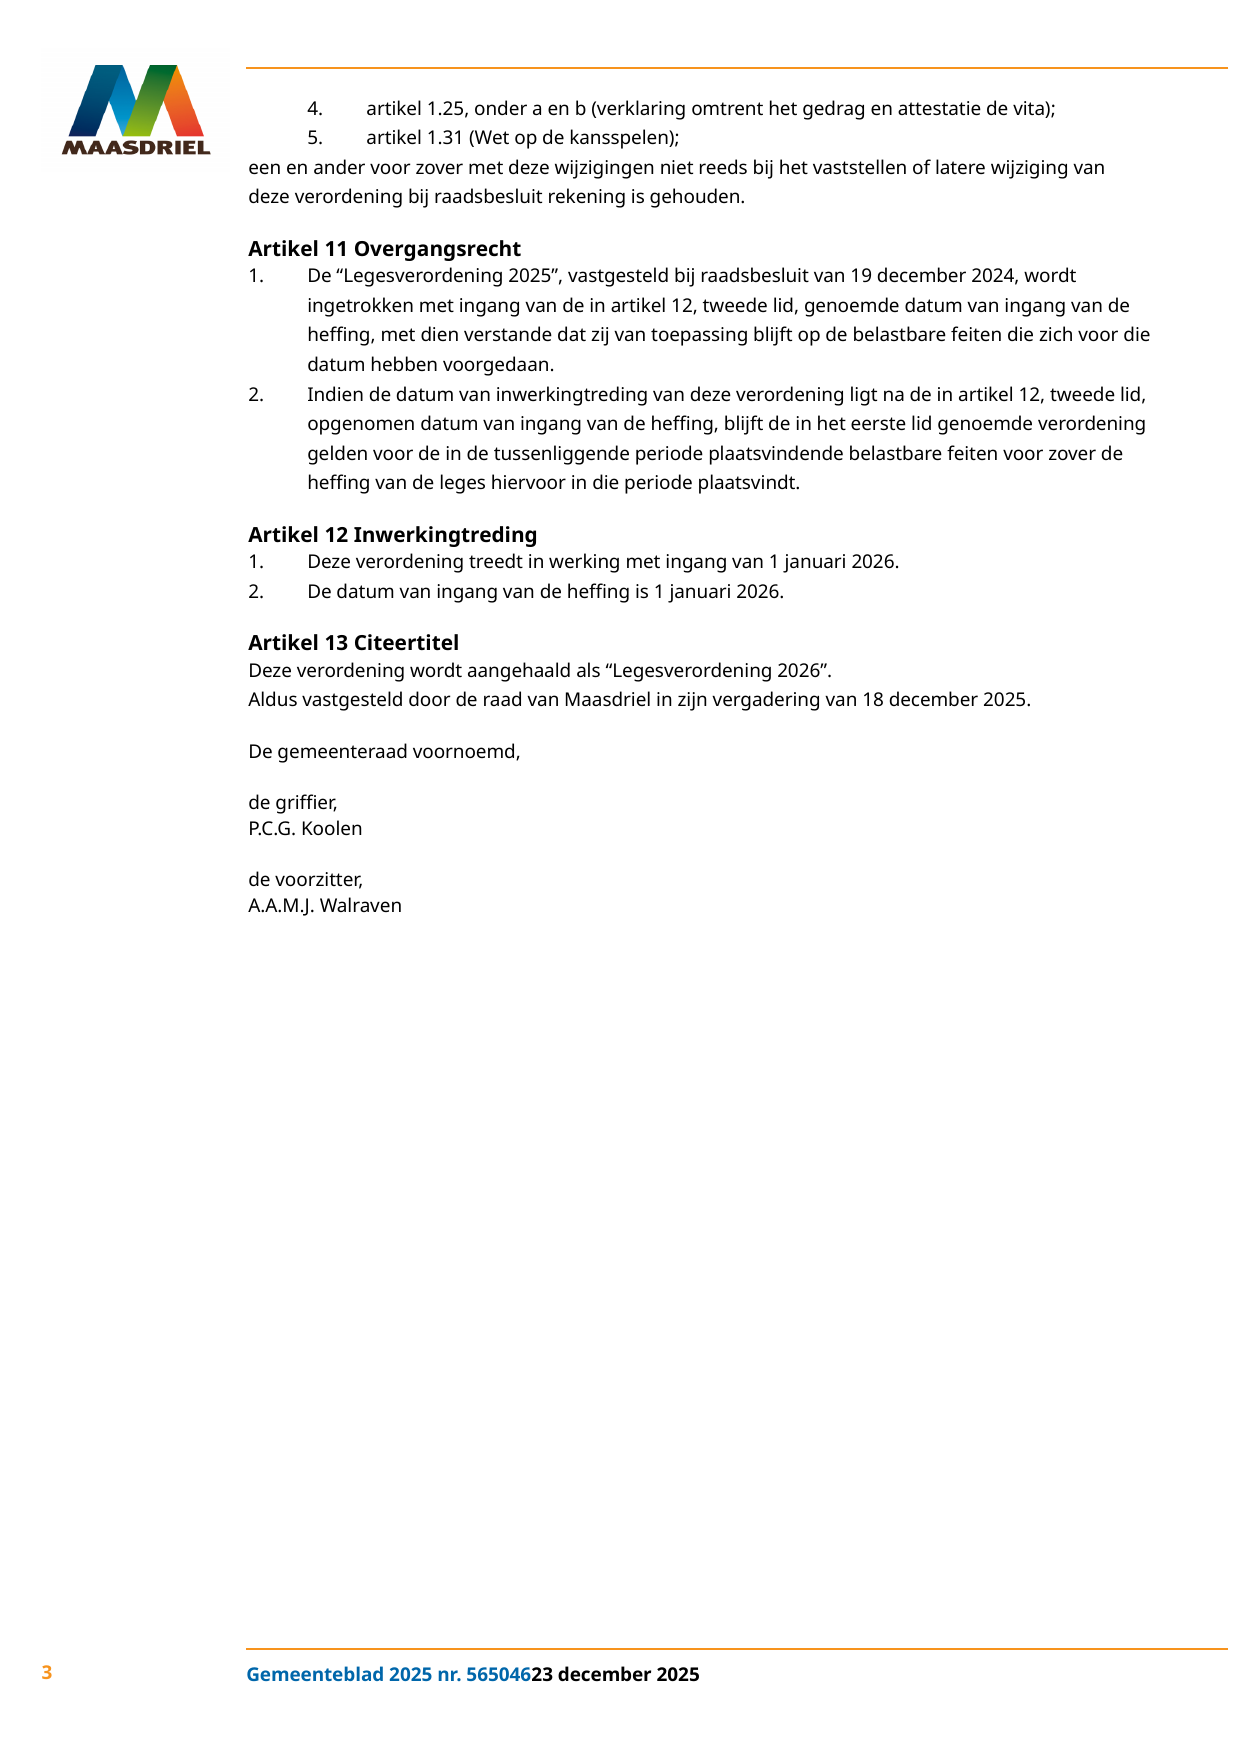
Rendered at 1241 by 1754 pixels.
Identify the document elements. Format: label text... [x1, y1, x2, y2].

picture [41, 47, 231, 172]
text Artikel 11 Overgangsrecht [248, 234, 1152, 262]
list De datum van ingang van de heffing is 1 januari 2026. [248, 578, 1152, 604]
text P.C.G. Koolen [248, 815, 1152, 841]
text Artikel 12 Inwerkingtreding [248, 520, 1152, 548]
list artikel 1.25, onder a en b (verklaring omtrent het gedrag en attestatie de vita); [307, 95, 1152, 121]
text De gemeenteraad voornoemd, [248, 738, 1152, 763]
text Deze verordening wordt aangehaald als “Legesverordening 2026”. [248, 657, 1152, 682]
text de griffier, [248, 789, 1152, 815]
list Deze verordening treedt in werking met ingang van 1 januari 2026. [248, 548, 1152, 574]
text A.A.M.J. Walraven [248, 892, 1152, 918]
list De “Legesverordening 2025”, vastgesteld bij raadsbesluit van 19 december 2024, wordt ingetrokken met ingang van de in artikel 12, tweede lid, genoemde datum van ingang van de heffing, met dien verstande dat zij van toepassing blijft op de belastbare feiten die zich voor die datum hebben voorgedaan. [248, 262, 1152, 377]
list Indien de datum van inwerkingtreding van deze verordening ligt na de in artikel 12, tweede lid, opgenomen datum van ingang van de heffing, blijft de in het eerste lid genoemde verordening gelden voor de in de tussenliggende periode plaatsvindende belastbare feiten voor zover de heffing van de leges hiervoor in die periode plaatsvindt. [248, 381, 1152, 495]
text Artikel 13 Citeertitel [248, 628, 1152, 657]
text een en ander voor zover met deze wijzigingen niet reeds bij het vaststellen of latere wijziging van deze verordening bij raadsbesluit rekening is gehouden. [248, 154, 1152, 209]
text de voorzitter, [248, 866, 1152, 892]
list artikel 1.31 (Wet op de kansspelen); [307, 124, 1152, 150]
text Aldus vastgesteld door de raad van Maasdriel in zijn vergadering van 18 december 2025. [248, 686, 1152, 712]
